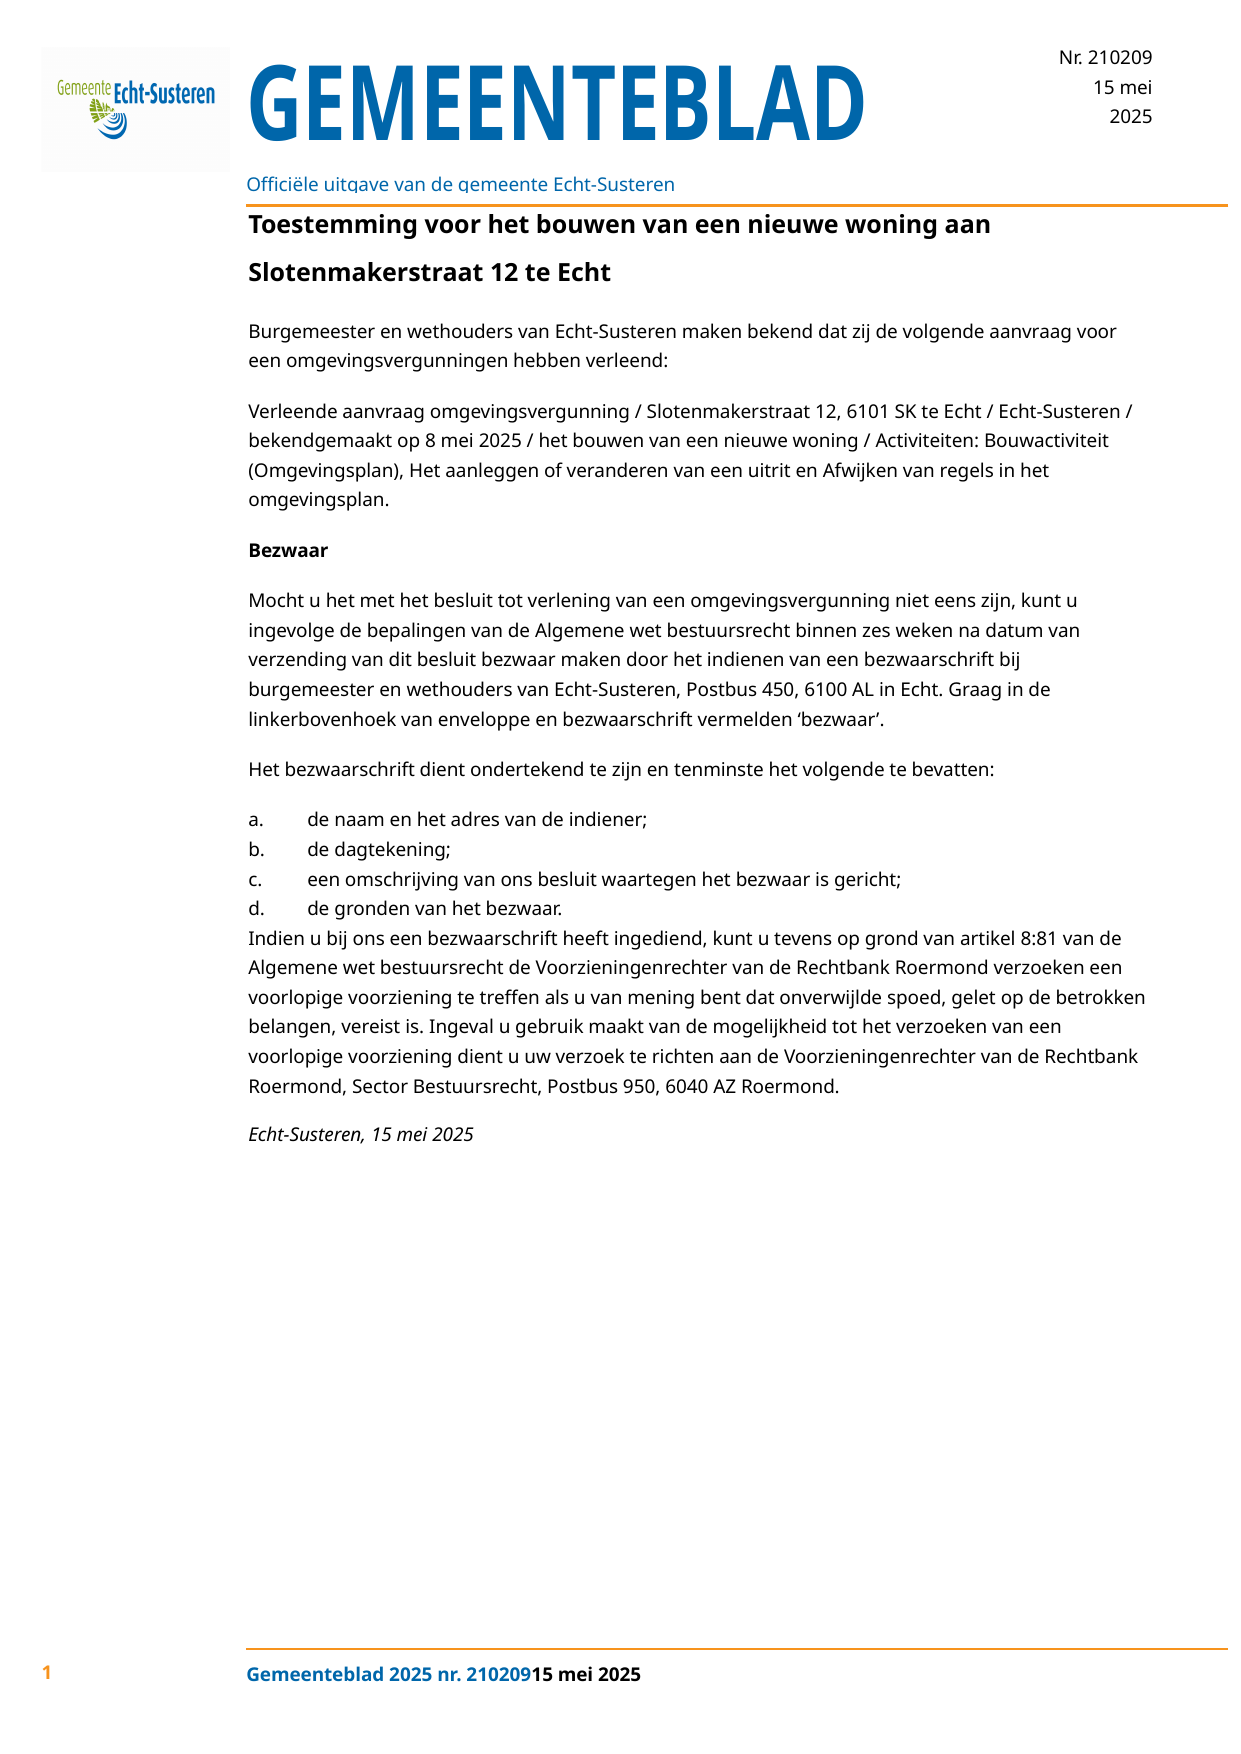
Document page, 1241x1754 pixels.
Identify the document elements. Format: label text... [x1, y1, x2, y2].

text Mocht u het met het besluit tot verlening van een omgevingsvergunning niet eens zijn, kunt u ingevolge de bepalingen van de Algemene wet bestuursrecht binnen zes weken na datum van verzending van dit besluit bezwaar maken door het indienen van een bezwaarschrift bij burgemeester en wethouders van Echt-Susteren, Postbus 450, 6100 AL in Echt. Graag in de linkerbovenhoek van enveloppe en bezwaarschrift vermelden ‘bezwaar’. [248, 587, 1152, 732]
text Verleende aanvraag omgevingsvergunning / Slotenmakerstraat 12, 6101 SK te Echt / Echt-Susteren / bekendgemaakt op 8 mei 2025 / het bouwen van een nieuwe woning / Activiteiten: Bouwactiviteit (Omgevingsplan), Het aanleggen of veranderen van een uitrit en Afwijken van regels in het omgevingsplan. [248, 398, 1152, 512]
list de dagtekening; [248, 836, 1152, 862]
list de naam en het adres van de indiener; [248, 807, 1152, 832]
list de gronden van het bezwaar. [248, 895, 1152, 921]
text Toestemming voor het bouwen van een nieuwe woning aan Slotenmakerstraat 12 te Echt [248, 207, 1152, 288]
list een omschrijving van ons besluit waartegen het bezwaar is gericht; [248, 866, 1152, 892]
picture [41, 47, 231, 172]
text Bezwaar [248, 537, 1152, 563]
text Het bezwaarschrift dient ondertekend te zijn en tenminste het volgende te bevatten: [248, 756, 1152, 782]
text Burgemeester en wethouders van Echt-Susteren maken bekend dat zij de volgende aanvraag voor een omgevingsvergunningen hebben verleend: [248, 318, 1152, 373]
text Indien u bij ons een bezwaarschrift heeft ingediend, kunt u tevens op grond van artikel 8:81 van de Algemene wet bestuursrecht de Voorzieningenrechter van de Rechtbank Roermond verzoeken een voorlopige voorziening te treffen als u van mening bent dat onverwijlde spoed, gelet op de betrokken belangen, vereist is. Ingeval u gebruik maakt van de mogelijkheid tot het verzoeken van een voorlopige voorziening dient u uw verzoek te richten aan de Voorzieningenrechter van de Rechtbank Roermond, Sector Bestuursrecht, Postbus 950, 6040 AZ Roermond. [248, 925, 1152, 1099]
text Echt-Susteren, 15 mei 2025 [248, 1121, 1152, 1146]
